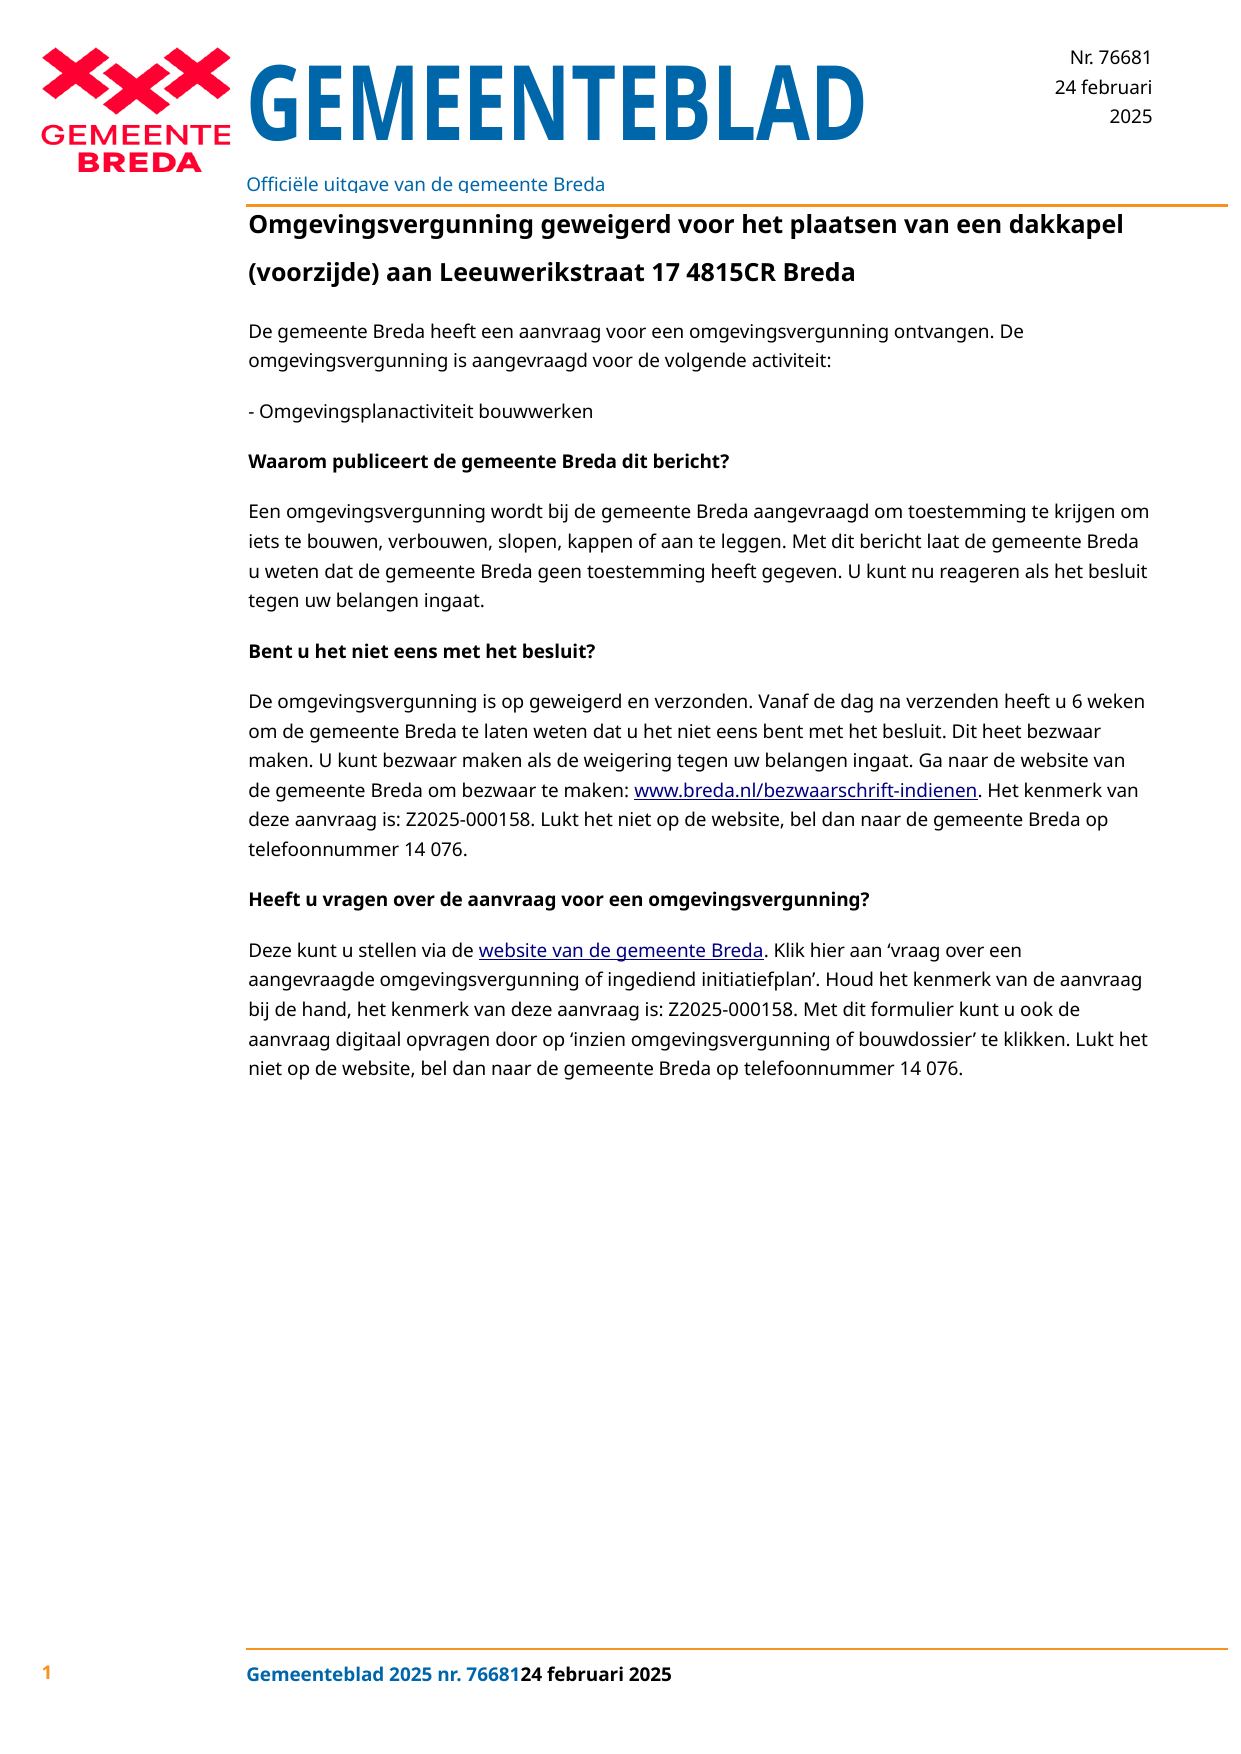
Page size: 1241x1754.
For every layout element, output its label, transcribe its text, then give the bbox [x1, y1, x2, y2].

text Bent u het niet eens met het besluit? [248, 638, 1152, 664]
text - Omgevingsplanactiviteit bouwwerken [248, 398, 1152, 424]
text Een omgevingsvergunning wordt bij de gemeente Breda aangevraagd om toestemming te krijgen om iets te bouwen, verbouwen, slopen, kappen of aan te leggen. Met dit bericht laat de gemeente Breda u weten dat de gemeente Breda geen toestemming heeft gegeven. U kunt nu reageren als het besluit tegen uw belangen ingaat. [248, 499, 1152, 613]
text Heeft u vragen over de aanvraag voor een omgevingsvergunning? [248, 887, 1152, 912]
text De omgevingsvergunning is op geweigerd en verzonden. Vanaf de dag na verzenden heeft u 6 weken om de gemeente Breda te laten weten dat u het niet eens bent met het besluit. Dit heet bezwaar maken. U kunt bezwaar maken als de weigering tegen uw belangen ingaat. Ga naar de website van de gemeente Breda om bezwaar te maken: www.breda.nl/bezwaarschrift-indienen. Het kenmerk van deze aanvraag is: Z2025-000158. Lukt het niet op de website, bel dan naar de gemeente Breda op telefoonnummer 14 076. [248, 688, 1152, 862]
text Deze kunt u stellen via de website van de gemeente Breda. Klik hier aan ‘vraag over een aangevraagde omgevingsvergunning of ingediend initiatiefplan’. Houd het kenmerk van de aanvraag bij de hand, het kenmerk van deze aanvraag is: Z2025-000158. Met dit formulier kunt u ook de aanvraag digitaal opvragen door op ‘inzien omgevingsvergunning of bouwdossier’ te klikken. Lukt het niet op de website, bel dan naar de gemeente Breda op telefoonnummer 14 076. [248, 937, 1152, 1081]
text Omgevingsvergunning geweigerd voor het plaatsen van een dakkapel (voorzijde) aan Leeuwerikstraat 17 4815CR Breda [248, 207, 1152, 288]
text Waarom publiceert de gemeente Breda dit bericht? [248, 448, 1152, 474]
picture [41, 47, 231, 172]
text De gemeente Breda heeft een aanvraag voor een omgevingsvergunning ontvangen. De omgevingsvergunning is aangevraagd voor de volgende activiteit: [248, 318, 1152, 373]
